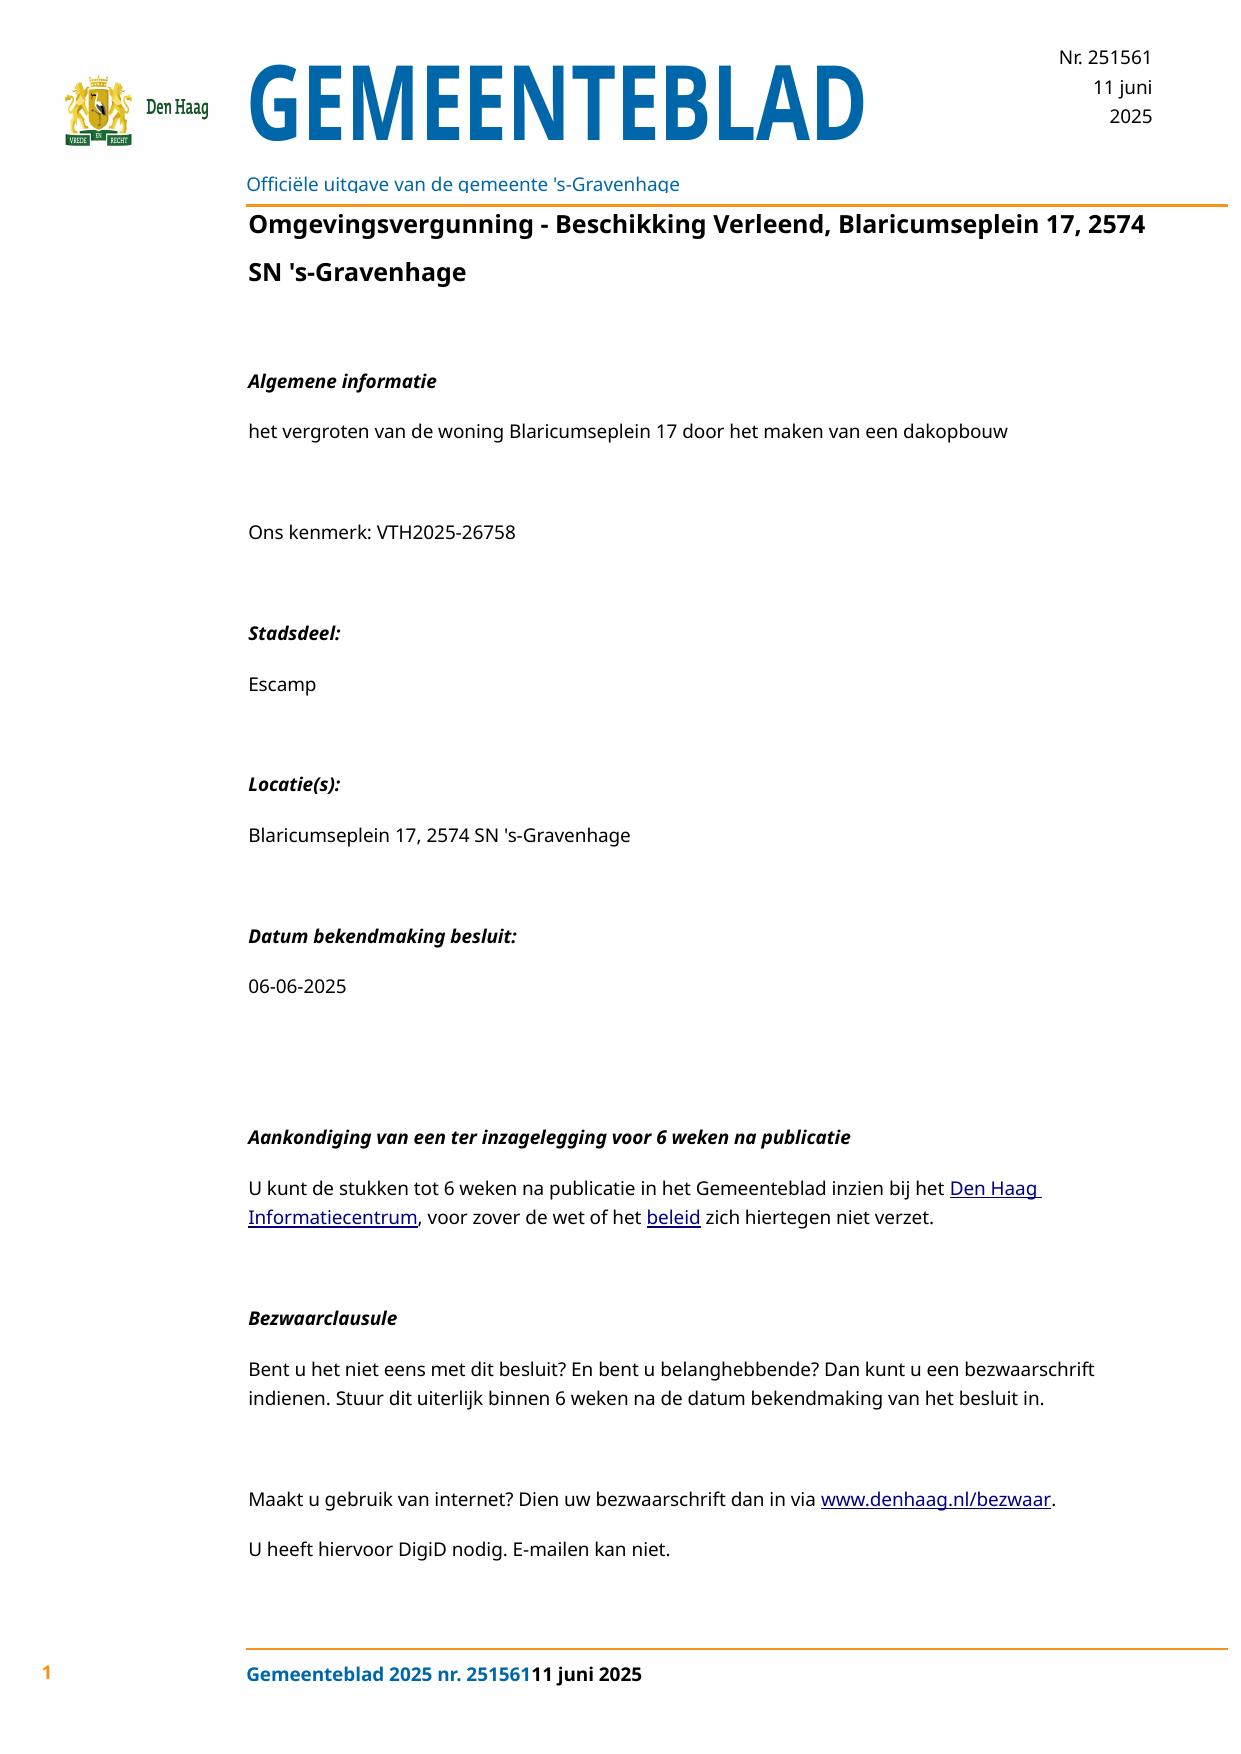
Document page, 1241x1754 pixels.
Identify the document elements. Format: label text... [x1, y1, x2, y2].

text Escamp [248, 671, 1152, 697]
text Bezwaarclausule [248, 1305, 1152, 1331]
text Omgevingsvergunning - Beschikking Verleend, Blaricumseplein 17, 2574 SN 's-Gravenhage [248, 207, 1152, 288]
text het vergroten van de woning Blaricumseplein 17 door het maken van een dakopbouw [248, 419, 1152, 444]
text Bent u het niet eens met dit besluit? En bent u belanghebbende? Dan kunt u een bezwaarschrift indienen. Stuur dit uiterlijk binnen 6 weken na de datum bekendmaking van het besluit in. [248, 1356, 1152, 1411]
text Datum bekendmaking besluit: [248, 923, 1152, 949]
picture [41, 47, 231, 172]
text Stadsdeel: [248, 620, 1152, 646]
text Locatie(s): [248, 772, 1152, 797]
text Aankondiging van een ter inzagelegging voor 6 weken na publicatie [248, 1124, 1152, 1150]
text U kunt de stukken tot 6 weken na publicatie in het Gemeenteblad inzien bij het Den Haag Informatiecentrum, voor zover de wet of het beleid zich hiertegen niet verzet. [248, 1175, 1152, 1230]
text 06-06-2025 [248, 973, 1152, 999]
text U heeft hiervoor DigiD nodig. E-mailen kan niet. [248, 1537, 1152, 1562]
text Ons kenmerk: VTH2025-26758 [248, 519, 1152, 545]
text Algemene informatie [248, 368, 1152, 394]
text Blaricumseplein 17, 2574 SN 's-Gravenhage [248, 822, 1152, 848]
text Maakt u gebruik van internet? Dien uw bezwaarschrift dan in via www.denhaag.nl/bezwaar. [248, 1486, 1152, 1512]
